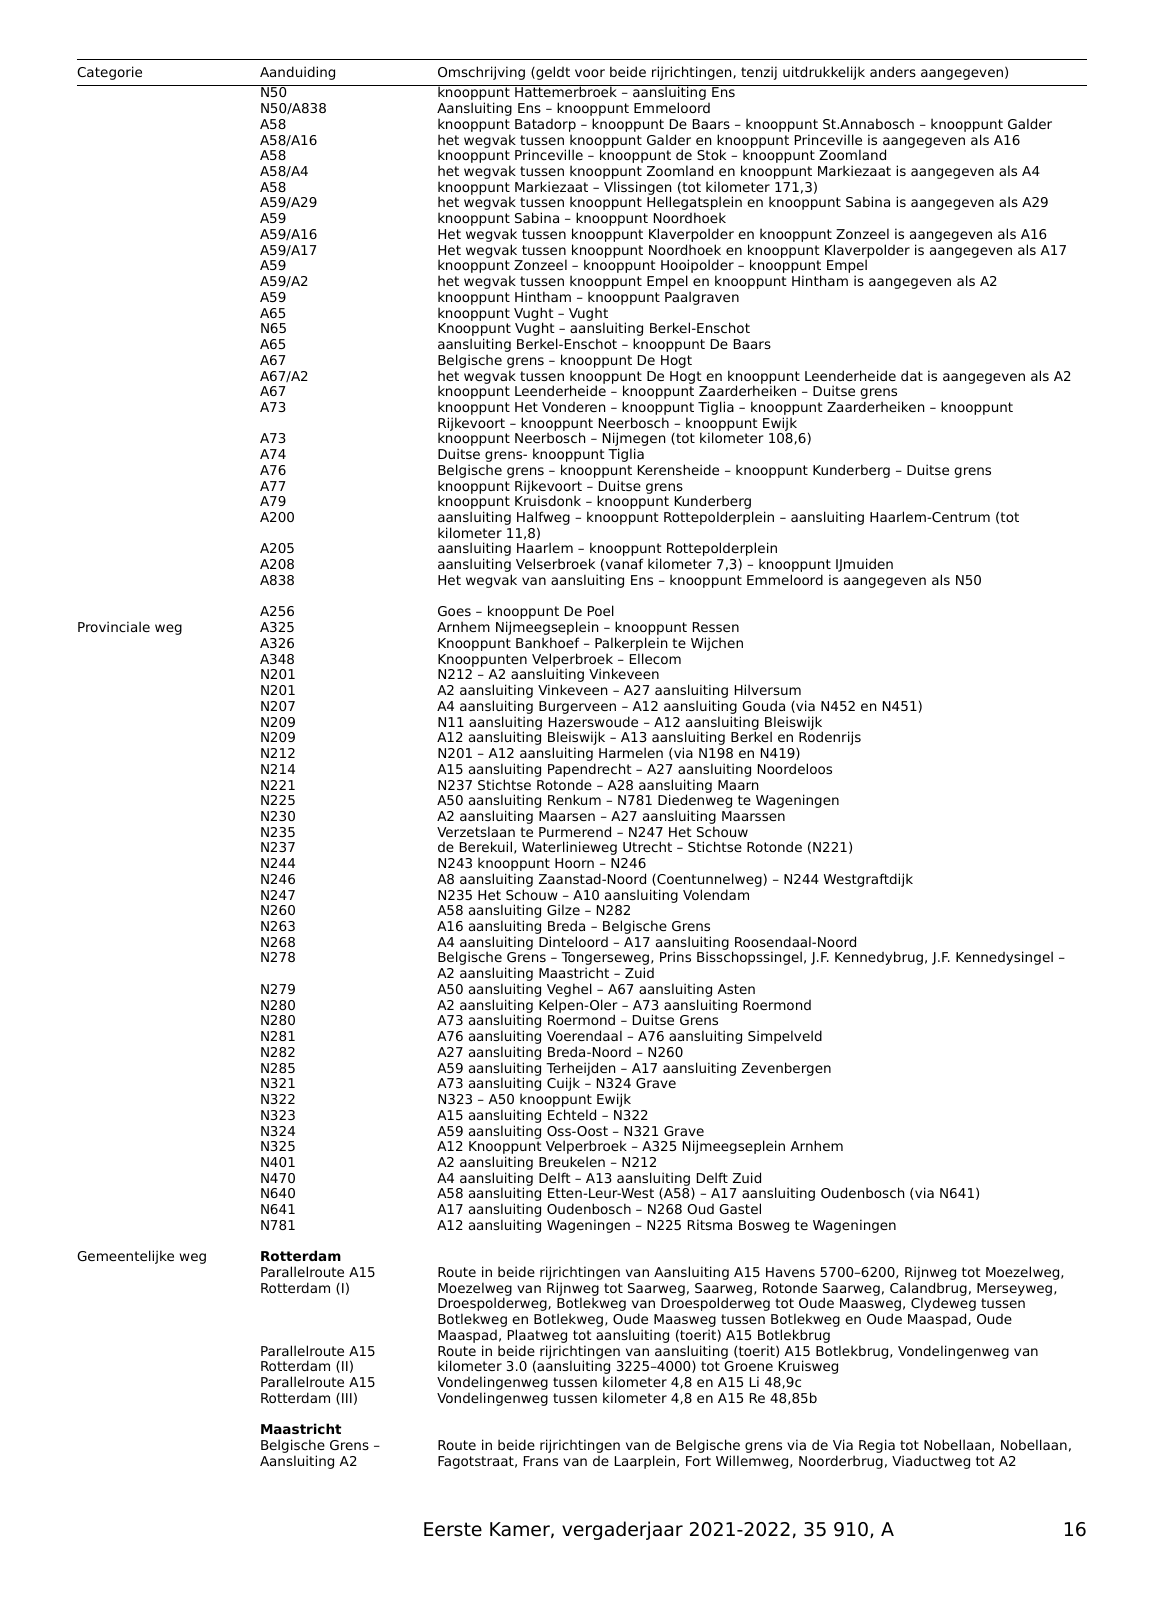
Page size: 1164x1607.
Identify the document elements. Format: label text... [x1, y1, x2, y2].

table_cell A348 [254, 651, 431, 667]
table_cell knooppunt Markiezaat – Vlissingen (tot kilometer 171,3) [431, 180, 1087, 195]
table_cell N321 [254, 1076, 431, 1092]
table_cell [77, 1092, 254, 1108]
table_cell [77, 903, 254, 919]
table_cell Belgische grens – knooppunt Kerensheide – knooppunt Kunderberg – Duitse grens [431, 463, 1087, 478]
table_cell A77 [254, 479, 431, 494]
table_cell Verzetslaan te Purmerend – N247 Het Schouw [431, 825, 1087, 840]
table_cell N230 [254, 809, 431, 824]
table_cell Maastricht [254, 1422, 431, 1438]
table_cell A67 [254, 384, 431, 400]
table_cell [77, 777, 254, 793]
table_cell het wegvak tussen knooppunt Empel en knooppunt Hintham is aangegeven als A2 [431, 274, 1087, 290]
table_cell N285 [254, 1060, 431, 1076]
table_cell Vondelingenweg tussen kilometer 4,8 en A15 Li 48,9c Vondelingenweg tussen kilometer 4,8 en A15 Re 48,85b [431, 1375, 1087, 1406]
table_cell [254, 1406, 431, 1422]
table_cell [77, 1218, 254, 1233]
table_cell A58 aansluiting Etten-Leur-West (A58) – A17 aansluiting Oudenbosch (via N641) [431, 1186, 1087, 1202]
table_cell knooppunt Hintham – knooppunt Paalgraven [431, 290, 1087, 305]
table_cell A67 [254, 353, 431, 368]
table_cell [77, 463, 254, 478]
table_cell [77, 243, 254, 258]
table_cell A59 aansluiting Terheijden – A17 aansluiting Zevenbergen [431, 1060, 1087, 1076]
table_cell N225 [254, 793, 431, 809]
table_cell [77, 494, 254, 510]
table_cell A65 [254, 337, 431, 353]
table_cell aansluiting Haarlem – knooppunt Rottepolderplein [431, 541, 1087, 557]
table_cell A59 aansluiting Oss-Oost – N321 Grave [431, 1123, 1087, 1139]
table_cell [77, 872, 254, 887]
table_cell [77, 1139, 254, 1155]
table_cell [77, 117, 254, 132]
table_cell [77, 589, 254, 604]
table_cell Route in beide rijrichtingen van Aansluiting A15 Havens 5700–6200, Rijnweg tot Moezelweg, Moezelweg van Rijnweg tot Saarweg, Saarweg, Rotonde Saarweg, Calandbrug, Merseyweg, Droespolderweg, Botlekweg van Droespolderweg tot Oude Maasweg, Clydeweg tussen Botlekweg en Botlekweg, Oude Maasweg tussen Botlekweg en Oude Maaspad, Oude Maaspad, Plaatweg tot aansluiting (toerit) A15 Botlekbrug [431, 1265, 1087, 1343]
table_cell [77, 1155, 254, 1171]
table_cell N280 [254, 1013, 431, 1029]
table_cell [77, 337, 254, 353]
table_cell A12 Knooppunt Velperbroek – A325 Nijmeegseplein Arnhem [431, 1139, 1087, 1155]
table_cell N247 [254, 888, 431, 903]
table_cell Parallelroute A15 Rotterdam (II) [254, 1344, 431, 1375]
table_cell A15 aansluiting Echteld – N322 [431, 1108, 1087, 1123]
table_cell [77, 1123, 254, 1139]
table_cell A200 [254, 510, 431, 541]
table_cell Belgische grens – knooppunt De Hogt [431, 353, 1087, 368]
table_cell [77, 1060, 254, 1076]
table_cell N212 – A2 aansluiting Vinkeveen [431, 667, 1087, 683]
table_cell [77, 305, 254, 321]
table_cell het wegvak tussen knooppunt Zoomland en knooppunt Markiezaat is aangegeven als A4 [431, 164, 1087, 179]
table_cell N221 [254, 777, 431, 793]
table_cell [77, 1186, 254, 1202]
table_cell [77, 1045, 254, 1060]
table_cell A59/A16 [254, 227, 431, 242]
table_cell knooppunt Zonzeel – knooppunt Hooipolder – knooppunt Empel [431, 258, 1087, 274]
table_cell [77, 479, 254, 494]
table_cell A8 aansluiting Zaanstad-Noord (Coentunnelweg) – N244 Westgraftdijk [431, 872, 1087, 887]
table_cell knooppunt Hattemerbroek – aansluiting Ens [431, 86, 1087, 101]
table_cell N324 [254, 1123, 431, 1139]
table_cell Rotterdam [254, 1249, 431, 1265]
table_cell N235 Het Schouw – A10 aansluiting Volendam [431, 888, 1087, 903]
table_cell A73 [254, 431, 431, 447]
table_cell [431, 1249, 1087, 1265]
table_cell A12 aansluiting Bleiswijk – A13 aansluiting Berkel en Rodenrijs [431, 730, 1087, 746]
table_cell [77, 353, 254, 368]
table_cell A79 [254, 494, 431, 510]
table_cell [77, 384, 254, 400]
table_cell Provinciale weg [77, 620, 254, 636]
table_cell knooppunt Princeville – knooppunt de Stok – knooppunt Zoomland [431, 148, 1087, 164]
table_cell [77, 164, 254, 179]
table_cell [77, 1265, 254, 1343]
table_cell Duitse grens- knooppunt Tiglia [431, 447, 1087, 463]
table_cell [77, 1108, 254, 1123]
table_cell N323 [254, 1108, 431, 1123]
table_cell [77, 195, 254, 211]
table_cell N246 [254, 872, 431, 887]
table_cell A4 aansluiting Dinteloord – A17 aansluiting Roosendaal-Noord [431, 935, 1087, 950]
table_cell A2 aansluiting Kelpen-Oler – A73 aansluiting Roermond [431, 998, 1087, 1013]
table_cell Het wegvak van aansluiting Ens – knooppunt Emmeloord is aangegeven als N50 [431, 573, 1087, 588]
table_cell Arnhem Nijmeegseplein – knooppunt Ressen [431, 620, 1087, 636]
table_cell A4 aansluiting Delft – A13 aansluiting Delft Zuid [431, 1171, 1087, 1186]
table_cell [77, 935, 254, 950]
table_cell Knooppunt Bankhoef – Palkerplein te Wijchen [431, 636, 1087, 651]
table_cell N209 [254, 730, 431, 746]
table_cell [77, 86, 254, 101]
table_cell A59/A2 [254, 274, 431, 290]
table_cell A59/A29 [254, 195, 431, 211]
table_cell N268 [254, 935, 431, 950]
table_cell [77, 1171, 254, 1186]
table_cell N260 [254, 903, 431, 919]
table_cell aansluiting Halfweg – knooppunt Rottepolderplein – aansluiting Haarlem-Centrum (tot kilometer 11,8) [431, 510, 1087, 541]
table_cell [77, 1438, 254, 1469]
table_cell N281 [254, 1029, 431, 1045]
table_cell Parallelroute A15 Rotterdam (I) [254, 1265, 431, 1343]
table_cell aansluiting Velserbroek (vanaf kilometer 7,3) – knooppunt IJmuiden [431, 557, 1087, 573]
table_cell N325 [254, 1139, 431, 1155]
table_cell A838 [254, 573, 431, 588]
table_cell [77, 1422, 254, 1438]
table_cell [77, 762, 254, 777]
table_cell [77, 1234, 254, 1249]
table_cell A73 aansluiting Roermond – Duitse Grens [431, 1013, 1087, 1029]
table_cell [431, 589, 1087, 604]
table_header Aanduiding [254, 60, 431, 85]
table_cell N50/A838 [254, 101, 431, 117]
table_cell A73 [254, 400, 431, 431]
table_cell A205 [254, 541, 431, 557]
table_cell Aansluiting Ens – knooppunt Emmeloord [431, 101, 1087, 117]
table_cell A2 aansluiting Vinkeveen – A27 aansluiting Hilversum [431, 683, 1087, 699]
table_cell [77, 148, 254, 164]
table_cell [77, 998, 254, 1013]
table_cell het wegvak tussen knooppunt Hellegatsplein en knooppunt Sabina is aangegeven als A29 [431, 195, 1087, 211]
table_cell A2 aansluiting Breukelen – N212 [431, 1155, 1087, 1171]
table_cell N280 [254, 998, 431, 1013]
table_cell knooppunt Sabina – knooppunt Noordhoek [431, 211, 1087, 227]
table_cell N11 aansluiting Hazerswoude – A12 aansluiting Bleiswijk [431, 714, 1087, 730]
table_cell [77, 274, 254, 290]
table_cell A16 aansluiting Breda – Belgische Grens [431, 919, 1087, 934]
table_cell het wegvak tussen knooppunt Galder en knooppunt Princeville is aangegeven als A16 [431, 133, 1087, 148]
table_cell knooppunt Vught – Vught [431, 305, 1087, 321]
table_cell Belgische Grens – Aansluiting A2 [254, 1438, 431, 1469]
table_cell A17 aansluiting Oudenbosch – N268 Oud Gastel [431, 1202, 1087, 1218]
table_cell [77, 321, 254, 337]
table_cell [77, 793, 254, 809]
table_cell [77, 541, 254, 557]
table_cell [431, 1422, 1087, 1438]
table_cell knooppunt Neerbosch – Nijmegen (tot kilometer 108,6) [431, 431, 1087, 447]
table_cell A2 aansluiting Maarsen – A27 aansluiting Maarssen [431, 809, 1087, 824]
table_cell N235 [254, 825, 431, 840]
table_cell Route in beide rijrichtingen van de Belgische grens via de Via Regia tot Nobellaan, Nobellaan, Fagotstraat, Frans van de Laarplein, Fort Willemweg, Noorderbrug, Viaductweg tot A2 [431, 1438, 1087, 1469]
table_cell A27 aansluiting Breda-Noord – N260 [431, 1045, 1087, 1060]
table_cell [77, 431, 254, 447]
table_cell A50 aansluiting Veghel – A67 aansluiting Asten [431, 982, 1087, 997]
table_cell [77, 856, 254, 872]
table_cell [77, 604, 254, 620]
table_cell [77, 290, 254, 305]
table_cell [77, 1406, 254, 1422]
table_cell N209 [254, 714, 431, 730]
table_cell [77, 636, 254, 651]
table_cell Knooppunten Velperbroek – Ellecom [431, 651, 1087, 667]
table_cell [431, 1234, 1087, 1249]
table_cell [77, 400, 254, 431]
table_cell A12 aansluiting Wageningen – N225 Ritsma Bosweg te Wageningen [431, 1218, 1087, 1233]
table_cell A59 [254, 290, 431, 305]
table_cell A74 [254, 447, 431, 463]
table_cell [77, 133, 254, 148]
table_cell A58/A16 [254, 133, 431, 148]
table_cell N237 [254, 840, 431, 856]
table_cell [77, 447, 254, 463]
table_cell N237 Stichtse Rotonde – A28 aansluiting Maarn [431, 777, 1087, 793]
table_cell N279 [254, 982, 431, 997]
table_cell N201 [254, 667, 431, 683]
table_cell [77, 258, 254, 274]
table_cell knooppunt Het Vonderen – knooppunt Tiglia – knooppunt Zaarderheiken – knooppunt Rijkevoort – knooppunt Neerbosch – knooppunt Ewijk [431, 400, 1087, 431]
table_cell [254, 589, 431, 604]
table_cell N243 knooppunt Hoorn – N246 [431, 856, 1087, 872]
table_cell N201 – A12 aansluiting Harmelen (via N198 en N419) [431, 746, 1087, 762]
table_cell [77, 1013, 254, 1029]
table_cell Knooppunt Vught – aansluiting Berkel-Enschot [431, 321, 1087, 337]
table_cell Gemeentelijke weg [77, 1249, 254, 1265]
table_cell [77, 1344, 254, 1375]
table_cell N322 [254, 1092, 431, 1108]
table_cell [77, 982, 254, 997]
table_cell A76 [254, 463, 431, 478]
table_cell [77, 211, 254, 227]
table_cell A73 aansluiting Cuijk – N324 Grave [431, 1076, 1087, 1092]
table_cell [77, 746, 254, 762]
table_cell [77, 919, 254, 934]
table_cell A50 aansluiting Renkum – N781 Diedenweg te Wageningen [431, 793, 1087, 809]
table_cell Parallelroute A15 Rotterdam (III) [254, 1375, 431, 1406]
table_cell N641 [254, 1202, 431, 1218]
table_cell N212 [254, 746, 431, 762]
table_cell N201 [254, 683, 431, 699]
table_cell [77, 667, 254, 683]
table_cell [77, 1029, 254, 1045]
table_cell [77, 180, 254, 195]
table_cell A59 [254, 258, 431, 274]
table_cell Het wegvak tussen knooppunt Klaverpolder en knooppunt Zonzeel is aangegeven als A16 [431, 227, 1087, 242]
table_cell [77, 1076, 254, 1092]
table_cell Goes – knooppunt De Poel [431, 604, 1087, 620]
table_cell A59/A17 [254, 243, 431, 258]
table_cell A58 aansluiting Gilze – N282 [431, 903, 1087, 919]
table_cell A325 [254, 620, 431, 636]
table_cell Belgische Grens – Tongerseweg, Prins Bisschopssingel, J.F. Kennedybrug, J.F. Kennedysingel – A2 aansluiting Maastricht – Zuid [431, 950, 1087, 982]
table_cell A256 [254, 604, 431, 620]
table_cell A67/A2 [254, 368, 431, 384]
table_cell N50 [254, 86, 431, 101]
table_cell N278 [254, 950, 431, 982]
table_cell N640 [254, 1186, 431, 1202]
table_cell A58 [254, 148, 431, 164]
table_cell N323 – A50 knooppunt Ewijk [431, 1092, 1087, 1108]
table_cell [254, 1234, 431, 1249]
table_cell knooppunt Kruisdonk – knooppunt Kunderberg [431, 494, 1087, 510]
table_cell [77, 950, 254, 982]
table_cell A4 aansluiting Burgerveen – A12 aansluiting Gouda (via N452 en N451) [431, 699, 1087, 714]
table_cell A59 [254, 211, 431, 227]
table_cell [431, 1406, 1087, 1422]
table_cell [77, 825, 254, 840]
table_cell N207 [254, 699, 431, 714]
table_cell [77, 888, 254, 903]
table_cell knooppunt Rijkevoort – Duitse grens [431, 479, 1087, 494]
table_cell [77, 651, 254, 667]
table_cell A58 [254, 180, 431, 195]
table_cell aansluiting Berkel-Enschot – knooppunt De Baars [431, 337, 1087, 353]
table_cell de Berekuil, Waterlinieweg Utrecht – Stichtse Rotonde (N221) [431, 840, 1087, 856]
table_cell het wegvak tussen knooppunt De Hogt en knooppunt Leenderheide dat is aangegeven als A2 [431, 368, 1087, 384]
table_cell [77, 557, 254, 573]
table_cell A208 [254, 557, 431, 573]
table_cell [77, 573, 254, 588]
table_cell Route in beide rijrichtingen van aansluiting (toerit) A15 Botlekbrug, Vondelingenweg van kilometer 3.0 (aansluiting 3225–4000) tot Groene Kruisweg [431, 1344, 1087, 1375]
table_cell Het wegvak tussen knooppunt Noordhoek en knooppunt Klaverpolder is aangegeven als A17 [431, 243, 1087, 258]
table_cell [77, 1202, 254, 1218]
table_cell N401 [254, 1155, 431, 1171]
table_cell N214 [254, 762, 431, 777]
table_cell N781 [254, 1218, 431, 1233]
table_cell [77, 368, 254, 384]
table_cell knooppunt Batadorp – knooppunt De Baars – knooppunt St.Annabosch – knooppunt Galder [431, 117, 1087, 132]
table_cell knooppunt Leenderheide – knooppunt Zaarderheiken – Duitse grens [431, 384, 1087, 400]
table_cell [77, 840, 254, 856]
table_cell A76 aansluiting Voerendaal – A76 aansluiting Simpelveld [431, 1029, 1087, 1045]
table_cell [77, 730, 254, 746]
table_cell [77, 510, 254, 541]
table_cell [77, 699, 254, 714]
table_cell [77, 683, 254, 699]
table_cell [77, 809, 254, 824]
table_cell A326 [254, 636, 431, 651]
table_cell A58 [254, 117, 431, 132]
table_cell N470 [254, 1171, 431, 1186]
table_cell [77, 1375, 254, 1406]
table_header Categorie [77, 60, 254, 85]
table_cell N244 [254, 856, 431, 872]
table_cell A65 [254, 305, 431, 321]
table_cell A58/A4 [254, 164, 431, 179]
table_cell N282 [254, 1045, 431, 1060]
table_cell [77, 101, 254, 117]
table_cell N65 [254, 321, 431, 337]
table_cell A15 aansluiting Papendrecht – A27 aansluiting Noordeloos [431, 762, 1087, 777]
table_header Omschrijving (geldt voor beide rijrichtingen, tenzij uitdrukkelijk anders aangegeven) [431, 60, 1087, 85]
table_cell [77, 714, 254, 730]
table_cell [77, 227, 254, 242]
table_cell N263 [254, 919, 431, 934]
